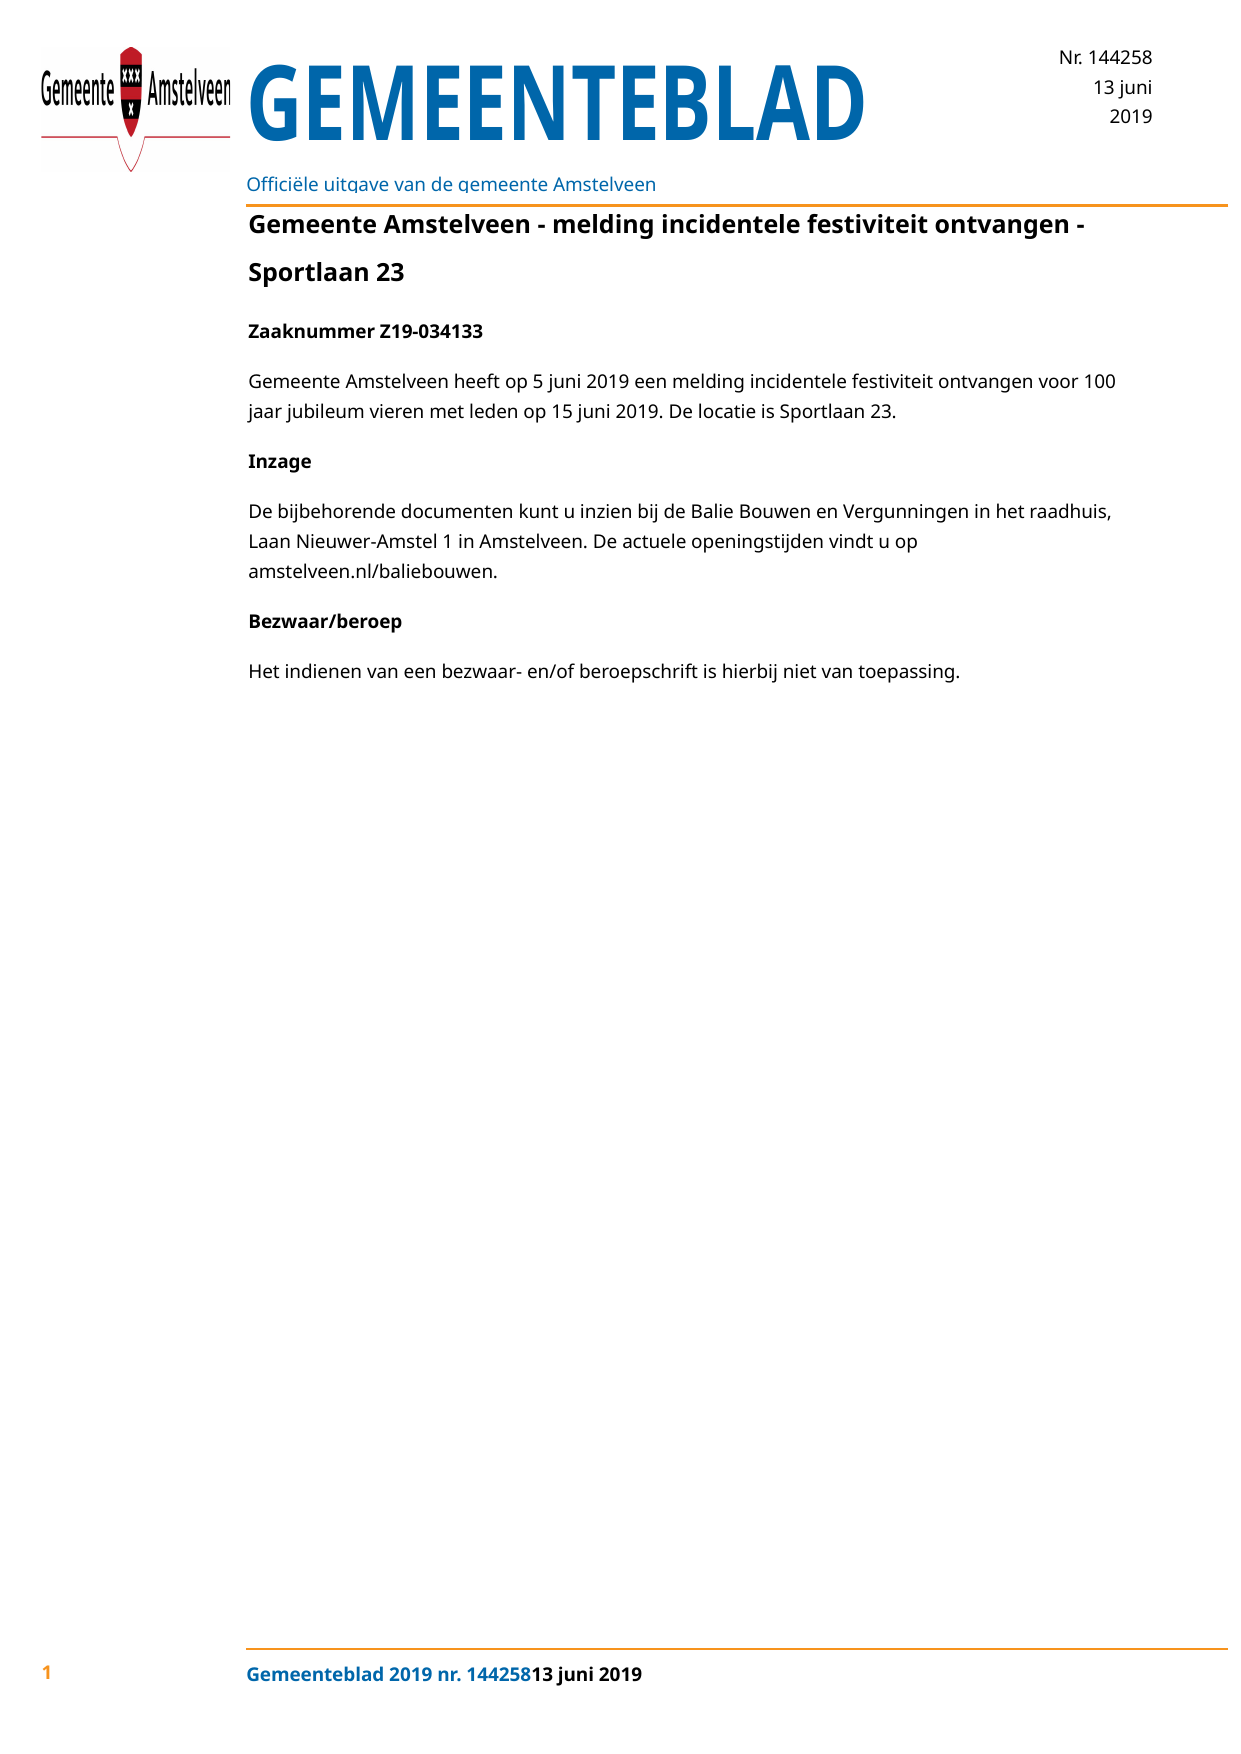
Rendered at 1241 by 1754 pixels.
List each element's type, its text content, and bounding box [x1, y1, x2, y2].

text Gemeente Amstelveen heeft op 5 juni 2019 een melding incidentele festiviteit ontvangen voor 100 jaar jubileum vieren met leden op 15 juni 2019. De locatie is Sportlaan 23. [248, 368, 1152, 424]
text Bezwaar/beroep [248, 608, 1152, 634]
text Inzage [248, 448, 1152, 474]
text Gemeente Amstelveen - melding incidentele festiviteit ontvangen - Sportlaan 23 [248, 207, 1152, 288]
picture [41, 47, 231, 172]
text Het indienen van een bezwaar- en/of beroepschrift is hierbij niet van toepassing. [248, 659, 1152, 684]
text De bijbehorende documenten kunt u inzien bij de Balie Bouwen en Vergunningen in het raadhuis, Laan Nieuwer-Amstel 1 in Amstelveen. De actuele openingstijden vindt u op amstelveen.nl/baliebouwen. [248, 499, 1152, 584]
text Zaaknummer Z19-034133 [248, 318, 1152, 344]
